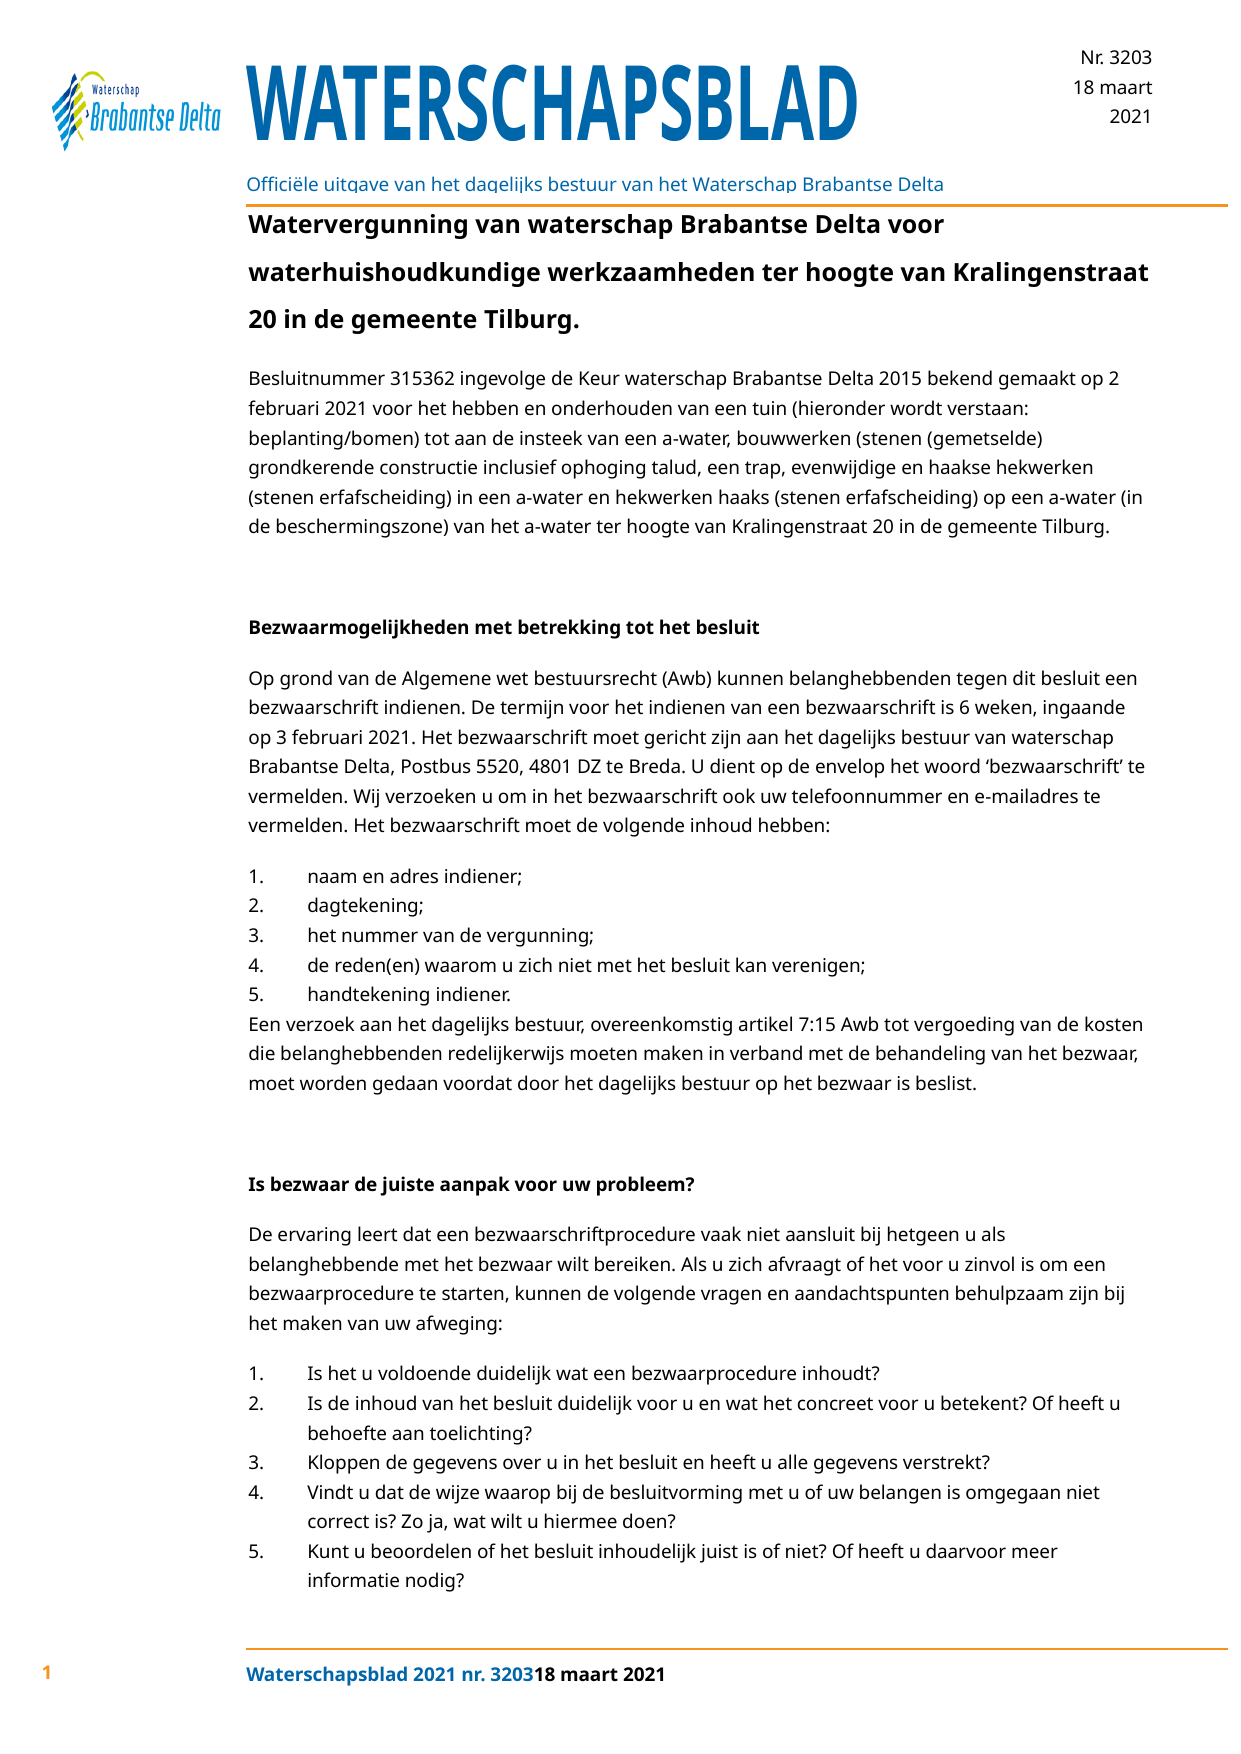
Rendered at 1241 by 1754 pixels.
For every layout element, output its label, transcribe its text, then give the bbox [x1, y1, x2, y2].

list Vindt u dat de wijze waarop bij de besluitvorming met u of uw belangen is omgegaan niet correct is? Zo ja, wat wilt u hiermee doen? [248, 1479, 1152, 1534]
text Op grond van de Algemene wet bestuursrecht (Awb) kunnen belanghebbenden tegen dit besluit een bezwaarschrift indienen. De termijn voor het indienen van een bezwaarschrift is 6 weken, ingaande op 3 februari 2021. Het bezwaarschrift moet gericht zijn aan het dagelijks bestuur van waterschap Brabantse Delta, Postbus 5520, 4801 DZ te Breda. U dient op de envelop het woord ‘bezwaarschrift’ te vermelden. Wij verzoeken u om in het bezwaarschrift ook uw telefoonnummer en e‑mailadres te vermelden. Het bezwaarschrift moet de volgende inhoud hebben: [248, 665, 1152, 838]
list naam en adres indiener; [248, 863, 1152, 889]
list dagtekening; [248, 893, 1152, 918]
text Een verzoek aan het dagelijks bestuur, overeenkomstig artikel 7:15 Awb tot vergoeding van de kosten die belanghebbenden redelijkerwijs moeten maken in verband met de behandeling van het bezwaar, moet worden gedaan voordat door het dagelijks bestuur op het bezwaar is beslist. [248, 1011, 1152, 1096]
text De ervaring leert dat een bezwaarschriftprocedure vaak niet aansluit bij hetgeen u als belanghebbende met het bezwaar wilt bereiken. Als u zich afvraagt of het voor u zinvol is om een bezwaarprocedure te starten, kunnen de volgende vragen en aandachtspunten behulpzaam zijn bij het maken van uw afweging: [248, 1221, 1152, 1336]
text Watervergunning van waterschap Brabantse Delta voor waterhuishoudkundige werkzaamheden ter hoogte van Kralingenstraat 20 in de gemeente Tilburg. [248, 207, 1152, 336]
list het nummer van de vergunning; [248, 922, 1152, 948]
list handtekening indiener. [248, 981, 1152, 1007]
text Is bezwaar de juiste aanpak voor uw probleem? [248, 1171, 1152, 1197]
list Kunt u beoordelen of het besluit inhoudelijk juist is of niet? Of heeft u daarvoor meer informatie nodig? [248, 1538, 1152, 1593]
list de reden(en) waarom u zich niet met het besluit kan verenigen; [248, 952, 1152, 977]
list Is de inhoud van het besluit duidelijk voor u en wat het concreet voor u betekent? Of heeft u behoefte aan toelichting? [248, 1390, 1152, 1445]
text Bezwaarmogelijkheden met betrekking tot het besluit [248, 614, 1152, 640]
list Is het u voldoende duidelijk wat een bezwaarprocedure inhoudt? [248, 1361, 1152, 1386]
list Kloppen de gegevens over u in het besluit en heeft u alle gegevens verstrekt? [248, 1449, 1152, 1475]
text Besluitnummer 315362 ingevolge de Keur waterschap Brabantse Delta 2015 bekend gemaakt op 2 februari 2021 voor het hebben en onderhouden van een tuin (hieronder wordt verstaan: beplanting/bomen) tot aan de insteek van een a-water, bouwwerken (stenen (gemetselde) grondkerende constructie inclusief ophoging talud, een trap, evenwijdige en haakse hekwerken (stenen erfafscheiding) in een a-water en hekwerken haaks (stenen erfafscheiding) op een a-water (in de beschermingszone) van het a-water ter hoogte van Kralingenstraat 20 in de gemeente Tilburg. [248, 366, 1152, 539]
picture [41, 47, 231, 172]
